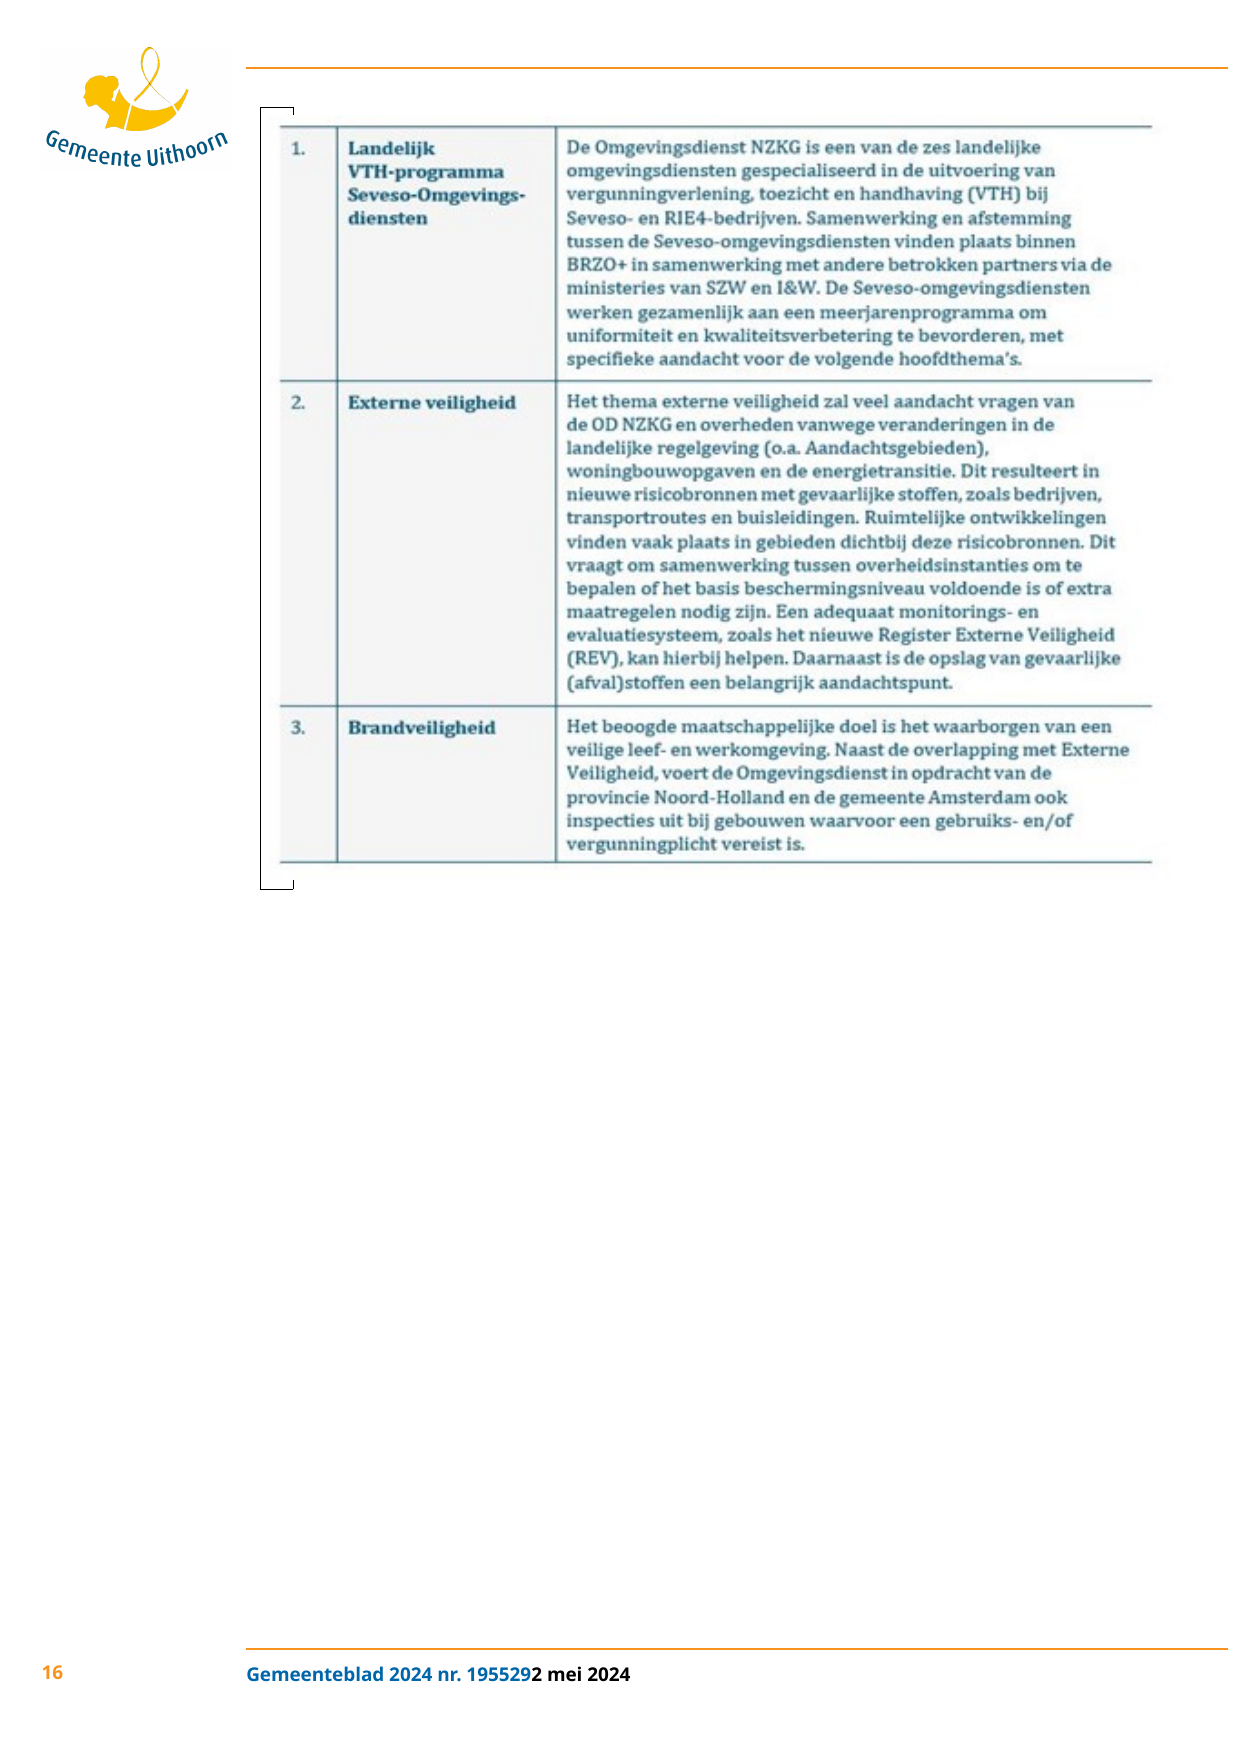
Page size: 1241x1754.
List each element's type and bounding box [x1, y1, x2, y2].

picture [41, 47, 231, 172]
picture [268, 115, 1173, 880]
